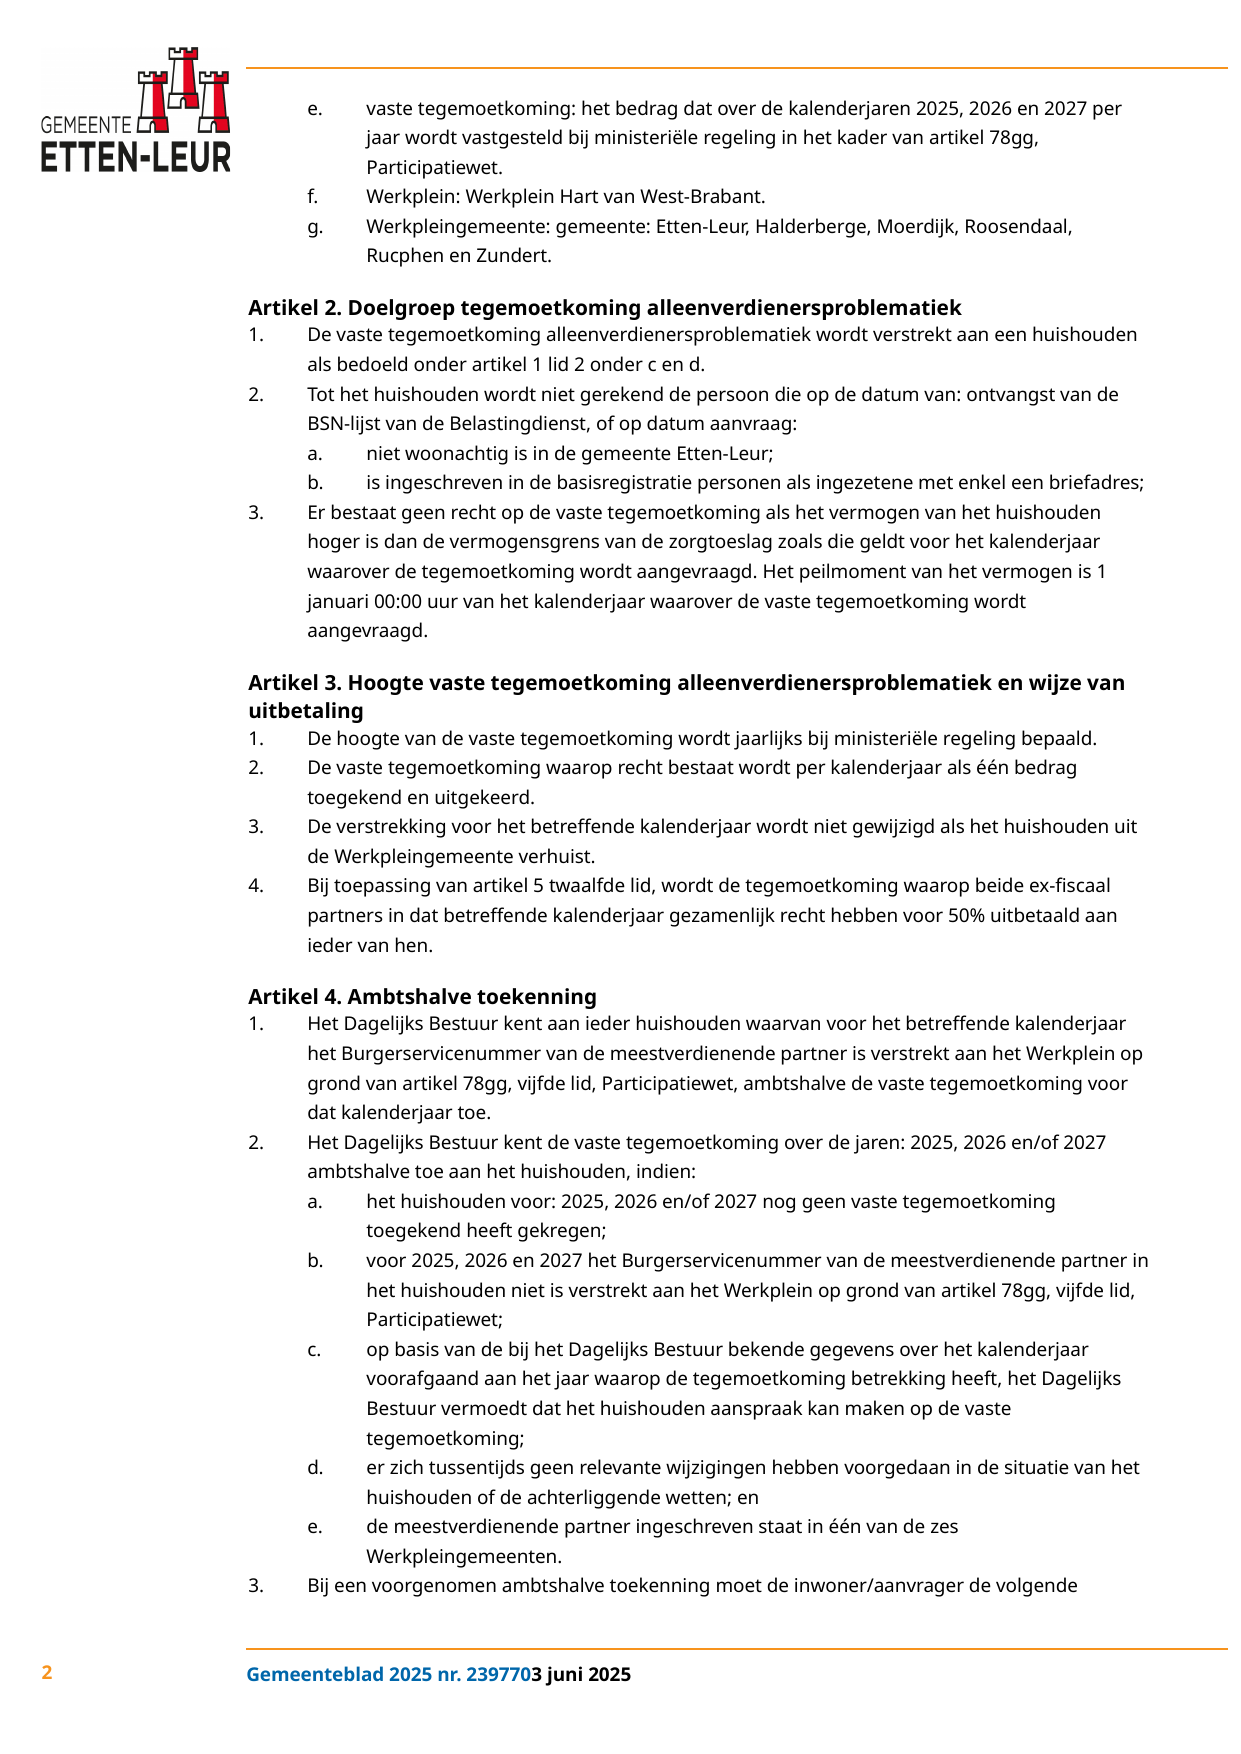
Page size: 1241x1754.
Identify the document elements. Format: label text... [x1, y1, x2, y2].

list De vaste tegemoetkoming alleenverdienersproblematiek wordt verstrekt aan een huishouden als bedoeld onder artikel 1 lid 2 onder c en d. [248, 322, 1152, 377]
list Het Dagelijks Bestuur kent de vaste tegemoetkoming over de jaren: 2025, 2026 en/of 2027 ambtshalve toe aan het huishouden, indien: [248, 1129, 1152, 1184]
list Werkplein: Werkplein Hart van West-Brabant. [307, 183, 1152, 209]
list de meestverdienende partner ingeschreven staat in één van de zes Werkpleingemeenten. [307, 1513, 1152, 1569]
text Artikel 4. Ambtshalve toekenning [248, 982, 1152, 1011]
list Het Dagelijks Bestuur kent aan ieder huishouden waarvan voor het betreffende kalenderjaar het Burgerservicenummer van de meestverdienende partner is verstrekt aan het Werkplein op grond van artikel 78gg, vijfde lid, Participatiewet, ambtshalve de vaste tegemoetkoming voor dat kalenderjaar toe. [248, 1011, 1152, 1125]
list niet woonachtig is in de gemeente Etten-Leur; [307, 440, 1152, 466]
picture [41, 47, 231, 172]
list Werkpleingemeente: gemeente: Etten-Leur, Halderberge, Moerdijk, Roosendaal, Rucphen en Zundert. [307, 213, 1152, 268]
text Artikel 3. Hoogte vaste tegemoetkoming alleenverdienersproblematiek en wijze van uitbetaling [248, 668, 1152, 725]
list er zich tussentijds geen relevante wijzigingen hebben voorgedaan in de situatie van het huishouden of de achterliggende wetten; en [307, 1454, 1152, 1510]
list Er bestaat geen recht op de vaste tegemoetkoming als het vermogen van het huishouden hoger is dan de vermogensgrens van de zorgtoeslag zoals die geldt voor het kalenderjaar waarover de tegemoetkoming wordt aangevraagd. Het peilmoment van het vermogen is 1 januari 00:00 uur van het kalenderjaar waarover de vaste tegemoetkoming wordt aangevraagd. [248, 499, 1152, 643]
list De hoogte van de vaste tegemoetkoming wordt jaarlijks bij ministeriële regeling bepaald. [248, 725, 1152, 750]
list is ingeschreven in de basisregistratie personen als ingezetene met enkel een briefadres; [307, 469, 1152, 495]
list Bij toepassing van artikel 5 twaalfde lid, wordt de tegemoetkoming waarop beide ex-fiscaal partners in dat betreffende kalenderjaar gezamenlijk recht hebben voor 50% uitbetaald aan ieder van hen. [248, 873, 1152, 957]
list vaste tegemoetkoming: het bedrag dat over de kalenderjaren 2025, 2026 en 2027 per jaar wordt vastgesteld bij ministeriële regeling in het kader van artikel 78gg, Participatiewet. [307, 95, 1152, 180]
list het huishouden voor: 2025, 2026 en/of 2027 nog geen vaste tegemoetkoming toegekend heeft gekregen; [307, 1188, 1152, 1243]
list voor 2025, 2026 en 2027 het Burgerservicenummer van de meestverdienende partner in het huishouden niet is verstrekt aan het Werkplein op grond van artikel 78gg, vijfde lid, Participatiewet; [307, 1247, 1152, 1332]
list op basis van de bij het Dagelijks Bestuur bekende gegevens over het kalenderjaar voorafgaand aan het jaar waarop de tegemoetkoming betrekking heeft, het Dagelijks Bestuur vermoedt dat het huishouden aanspraak kan maken op de vaste tegemoetkoming; [307, 1336, 1152, 1451]
list Bij een voorgenomen ambtshalve toekenning moet de inwoner/aanvrager de volgende [248, 1573, 1152, 1598]
text Artikel 2. Doelgroep tegemoetkoming alleenverdienersproblematiek [248, 293, 1152, 322]
list De verstrekking voor het betreffende kalenderjaar wordt niet gewijzigd als het huishouden uit de Werkpleingemeente verhuist. [248, 813, 1152, 869]
list De vaste tegemoetkoming waarop recht bestaat wordt per kalenderjaar als één bedrag toegekend en uitgekeerd. [248, 754, 1152, 809]
list Tot het huishouden wordt niet gerekend de persoon die op de datum van: ontvangst van de BSN-lijst van de Belastingdienst, of op datum aanvraag: [248, 381, 1152, 436]
